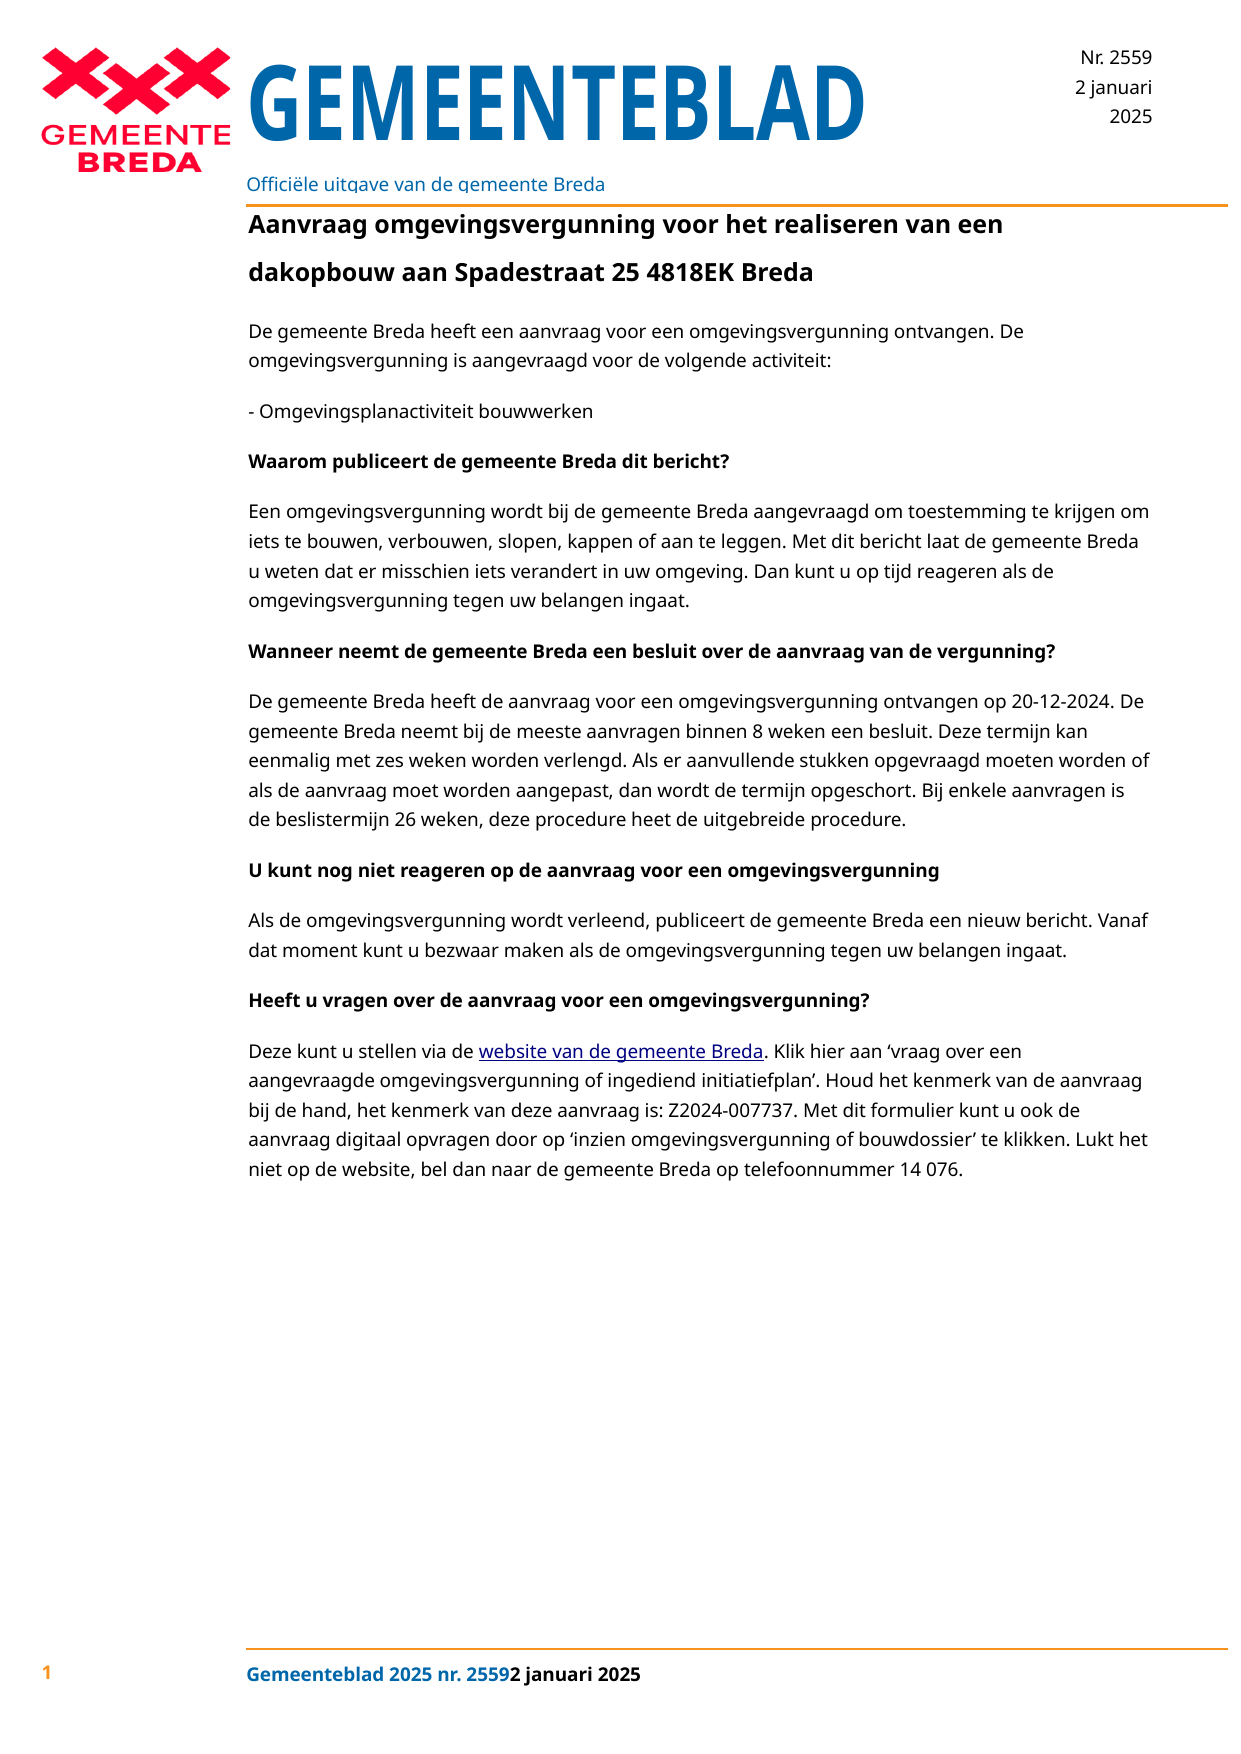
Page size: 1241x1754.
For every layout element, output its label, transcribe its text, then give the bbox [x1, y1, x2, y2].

text - Omgevingsplanactiviteit bouwwerken [248, 398, 1152, 424]
text Waarom publiceert de gemeente Breda dit bericht? [248, 448, 1152, 474]
text De gemeente Breda heeft de aanvraag voor een omgevingsvergunning ontvangen op 20-12-2024. De gemeente Breda neemt bij de meeste aanvragen binnen 8 weken een besluit. Deze termijn kan eenmalig met zes weken worden verlengd. Als er aanvullende stukken opgevraagd moeten worden of als de aanvraag moet worden aangepast, dan wordt de termijn opgeschort. Bij enkele aanvragen is de beslistermijn 26 weken, deze procedure heet de uitgebreide procedure. [248, 688, 1152, 832]
text Wanneer neemt de gemeente Breda een besluit over de aanvraag van de vergunning? [248, 638, 1152, 664]
text De gemeente Breda heeft een aanvraag voor een omgevingsvergunning ontvangen. De omgevingsvergunning is aangevraagd voor de volgende activiteit: [248, 318, 1152, 373]
text Heeft u vragen over de aanvraag voor een omgevingsvergunning? [248, 987, 1152, 1013]
text Aanvraag omgevingsvergunning voor het realiseren van een dakopbouw aan Spadestraat 25 4818EK Breda [248, 207, 1152, 288]
picture [41, 47, 231, 172]
text Als de omgevingsvergunning wordt verleend, publiceert de gemeente Breda een nieuw bericht. Vanaf dat moment kunt u bezwaar maken als de omgevingsvergunning tegen uw belangen ingaat. [248, 907, 1152, 963]
text Een omgevingsvergunning wordt bij de gemeente Breda aangevraagd om toestemming te krijgen om iets te bouwen, verbouwen, slopen, kappen of aan te leggen. Met dit bericht laat de gemeente Breda u weten dat er misschien iets verandert in uw omgeving. Dan kunt u op tijd reageren als de omgevingsvergunning tegen uw belangen ingaat. [248, 499, 1152, 613]
text U kunt nog niet reageren op de aanvraag voor een omgevingsvergunning [248, 857, 1152, 883]
text Deze kunt u stellen via de website van de gemeente Breda. Klik hier aan ‘vraag over een aangevraagde omgevingsvergunning of ingediend initiatiefplan’. Houd het kenmerk van de aanvraag bij de hand, het kenmerk van deze aanvraag is: Z2024-007737. Met dit formulier kunt u ook de aanvraag digitaal opvragen door op ‘inzien omgevingsvergunning of bouwdossier’ te klikken. Lukt het niet op de website, bel dan naar de gemeente Breda op telefoonnummer 14 076. [248, 1038, 1152, 1182]
